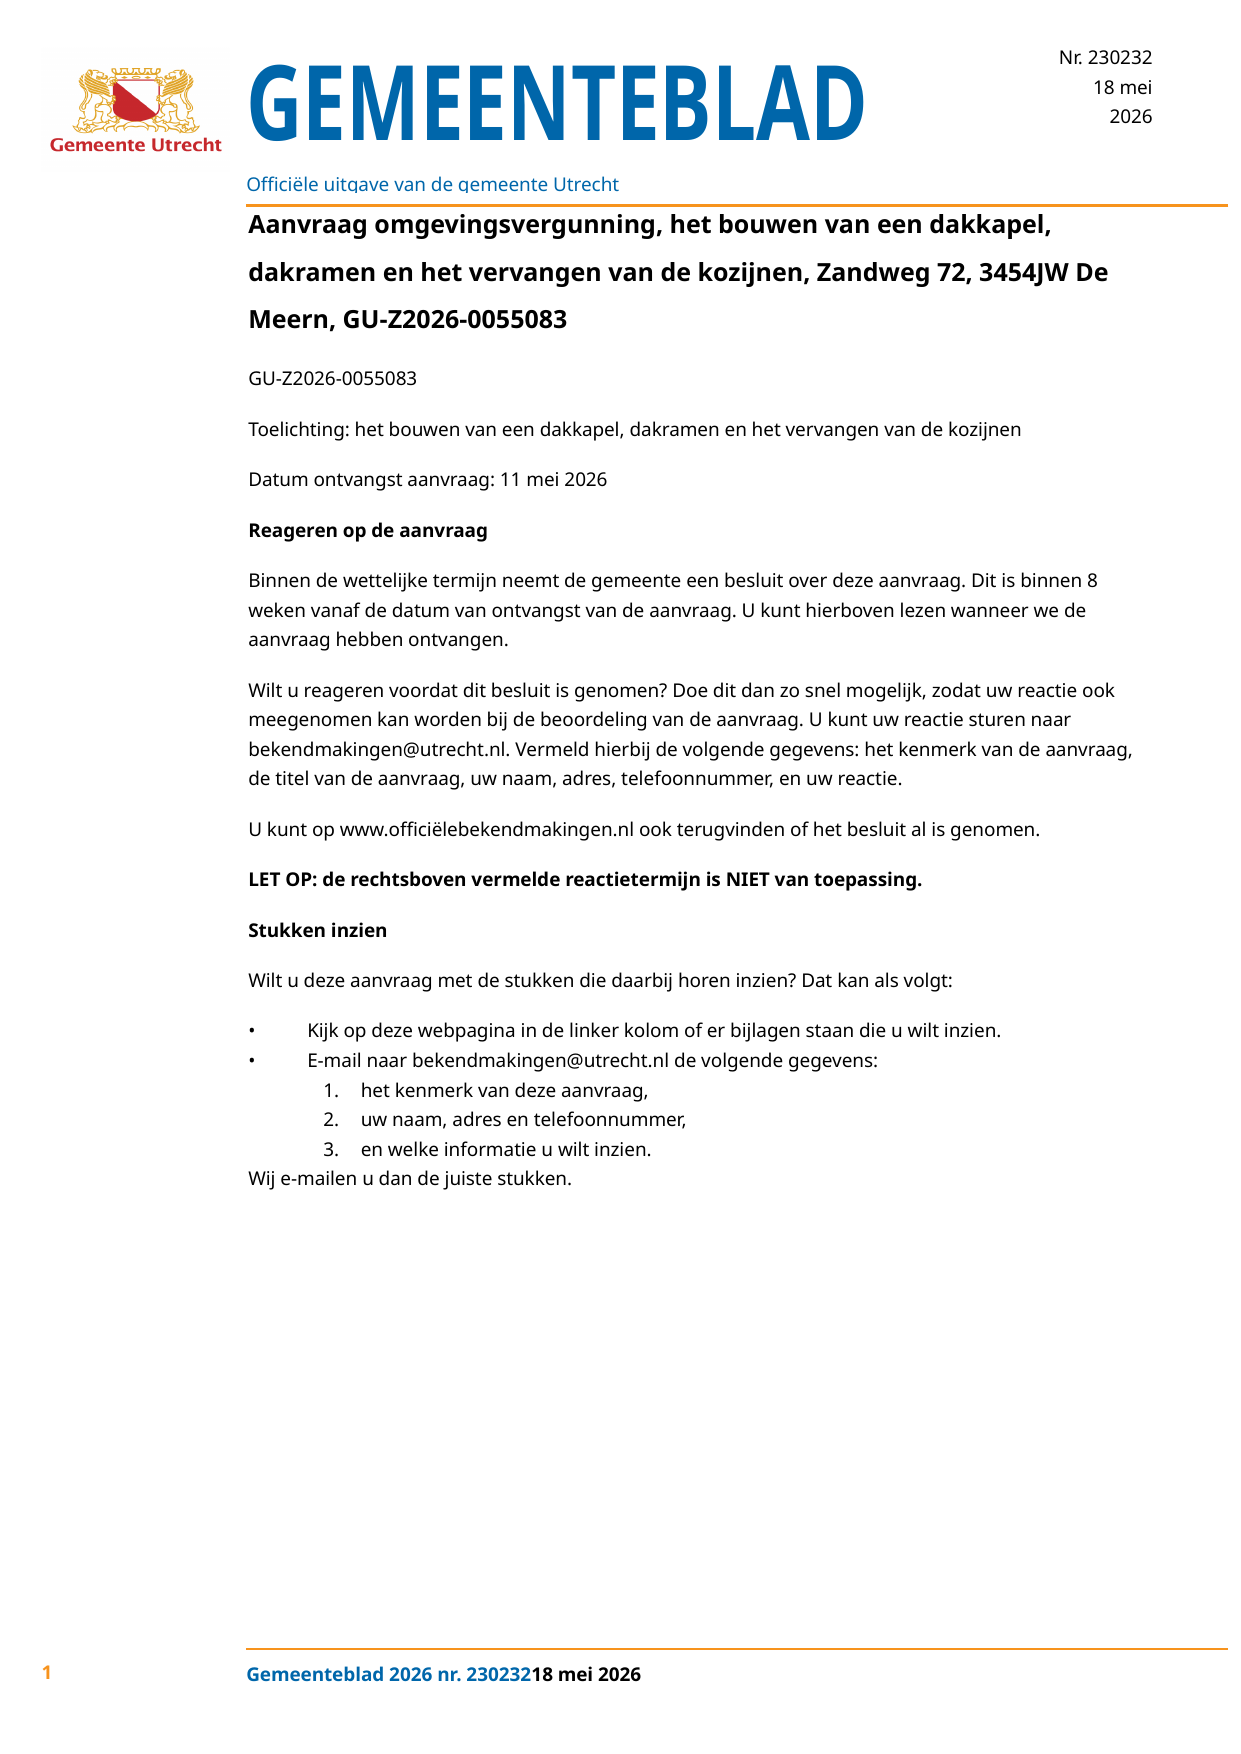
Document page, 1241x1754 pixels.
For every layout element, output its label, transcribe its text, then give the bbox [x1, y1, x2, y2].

text Datum ontvangst aanvraag: 11 mei 2026 [248, 466, 1152, 492]
text U kunt op www.officiëlebekendmakingen.nl ook terugvinden of het besluit al is genomen. [248, 816, 1152, 842]
text Wilt u deze aanvraag met de stukken die daarbij horen inzien? Dat kan als volgt: [248, 967, 1152, 993]
text Reageren op de aanvraag [248, 517, 1152, 542]
picture [41, 47, 231, 172]
text Wilt u reageren voordat dit besluit is genomen? Doe dit dan zo snel mogelijk, zodat uw reactie ook meegenomen kan worden bij de beoordeling van de aanvraag. U kunt uw reactie sturen naar bekendmakingen@utrecht.nl. Vermeld hierbij de volgende gegevens: het kenmerk van de aanvraag, de titel van de aanvraag, uw naam, adres, telefoonnummer, en uw reactie. [248, 677, 1152, 791]
list en welke informatie u wilt inzien. [323, 1136, 1152, 1162]
text Aanvraag omgevingsvergunning, het bouwen van een dakkapel, dakramen en het vervangen van de kozijnen, Zandweg 72, 3454JW De Meern, GU-Z2026-0055083 [248, 207, 1152, 336]
text Wij e-mailen u dan de juiste stukken. [248, 1166, 1152, 1191]
text LET OP: de rechtsboven vermelde reactietermijn is NIET van toepassing. [248, 866, 1152, 892]
text Toelichting: het bouwen van een dakkapel, dakramen en het vervangen van de kozijnen [248, 416, 1152, 442]
text Stukken inzien [248, 917, 1152, 942]
text GU-Z2026-0055083 [248, 366, 1152, 391]
list uw naam, adres en telefoonnummer, [323, 1106, 1152, 1132]
text Binnen de wettelijke termijn neemt de gemeente een besluit over deze aanvraag. Dit is binnen 8 weken vanaf de datum van ontvangst van de aanvraag. U kunt hierboven lezen wanneer we de aanvraag hebben ontvangen. [248, 567, 1152, 652]
list het kenmerk van deze aanvraag, [323, 1077, 1152, 1102]
list E-mail naar bekendmakingen@utrecht.nl de volgende gegevens: [248, 1047, 1152, 1073]
list Kijk op deze webpagina in de linker kolom of er bijlagen staan die u wilt inzien. [248, 1018, 1152, 1043]
